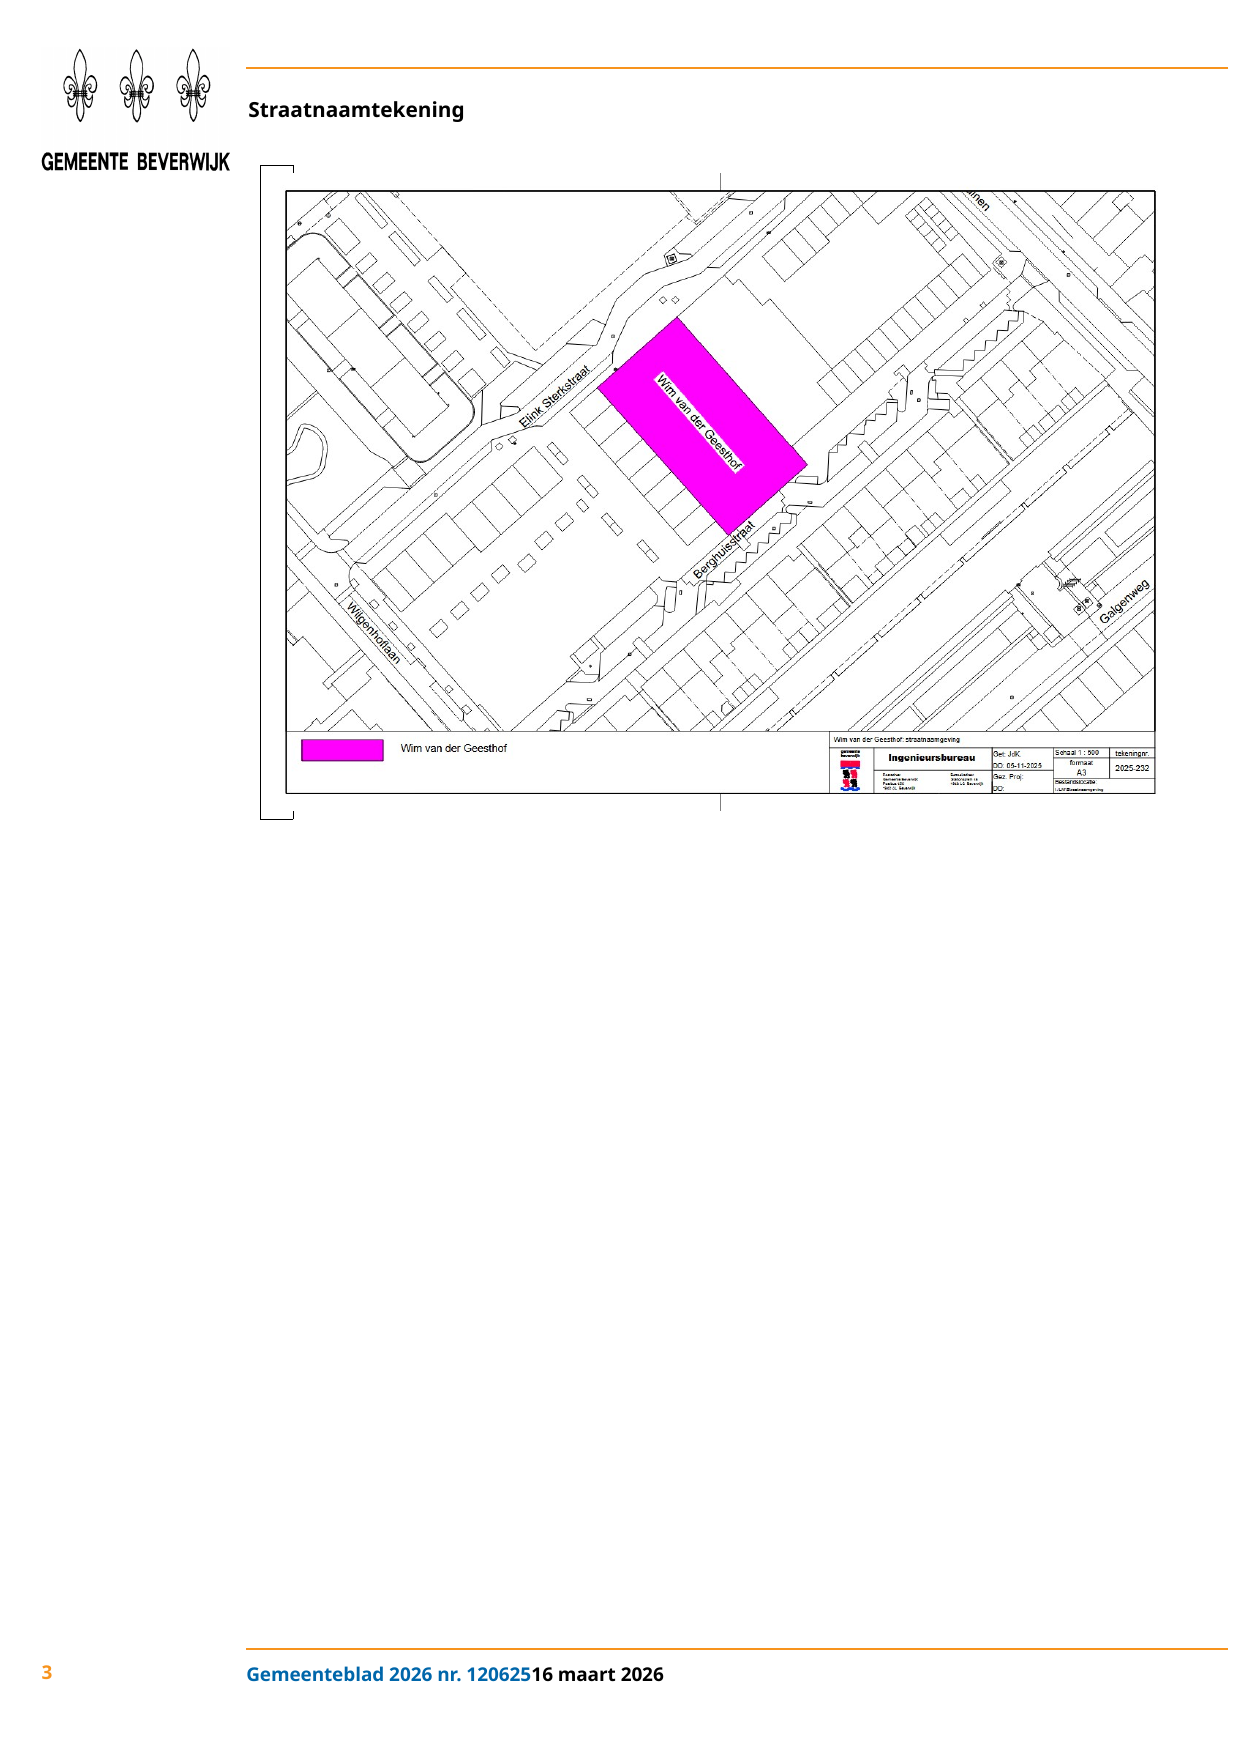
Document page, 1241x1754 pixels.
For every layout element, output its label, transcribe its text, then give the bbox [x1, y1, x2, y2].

picture [41, 47, 231, 172]
text Straatnaamtekening [248, 95, 1152, 123]
picture [268, 173, 1173, 811]
